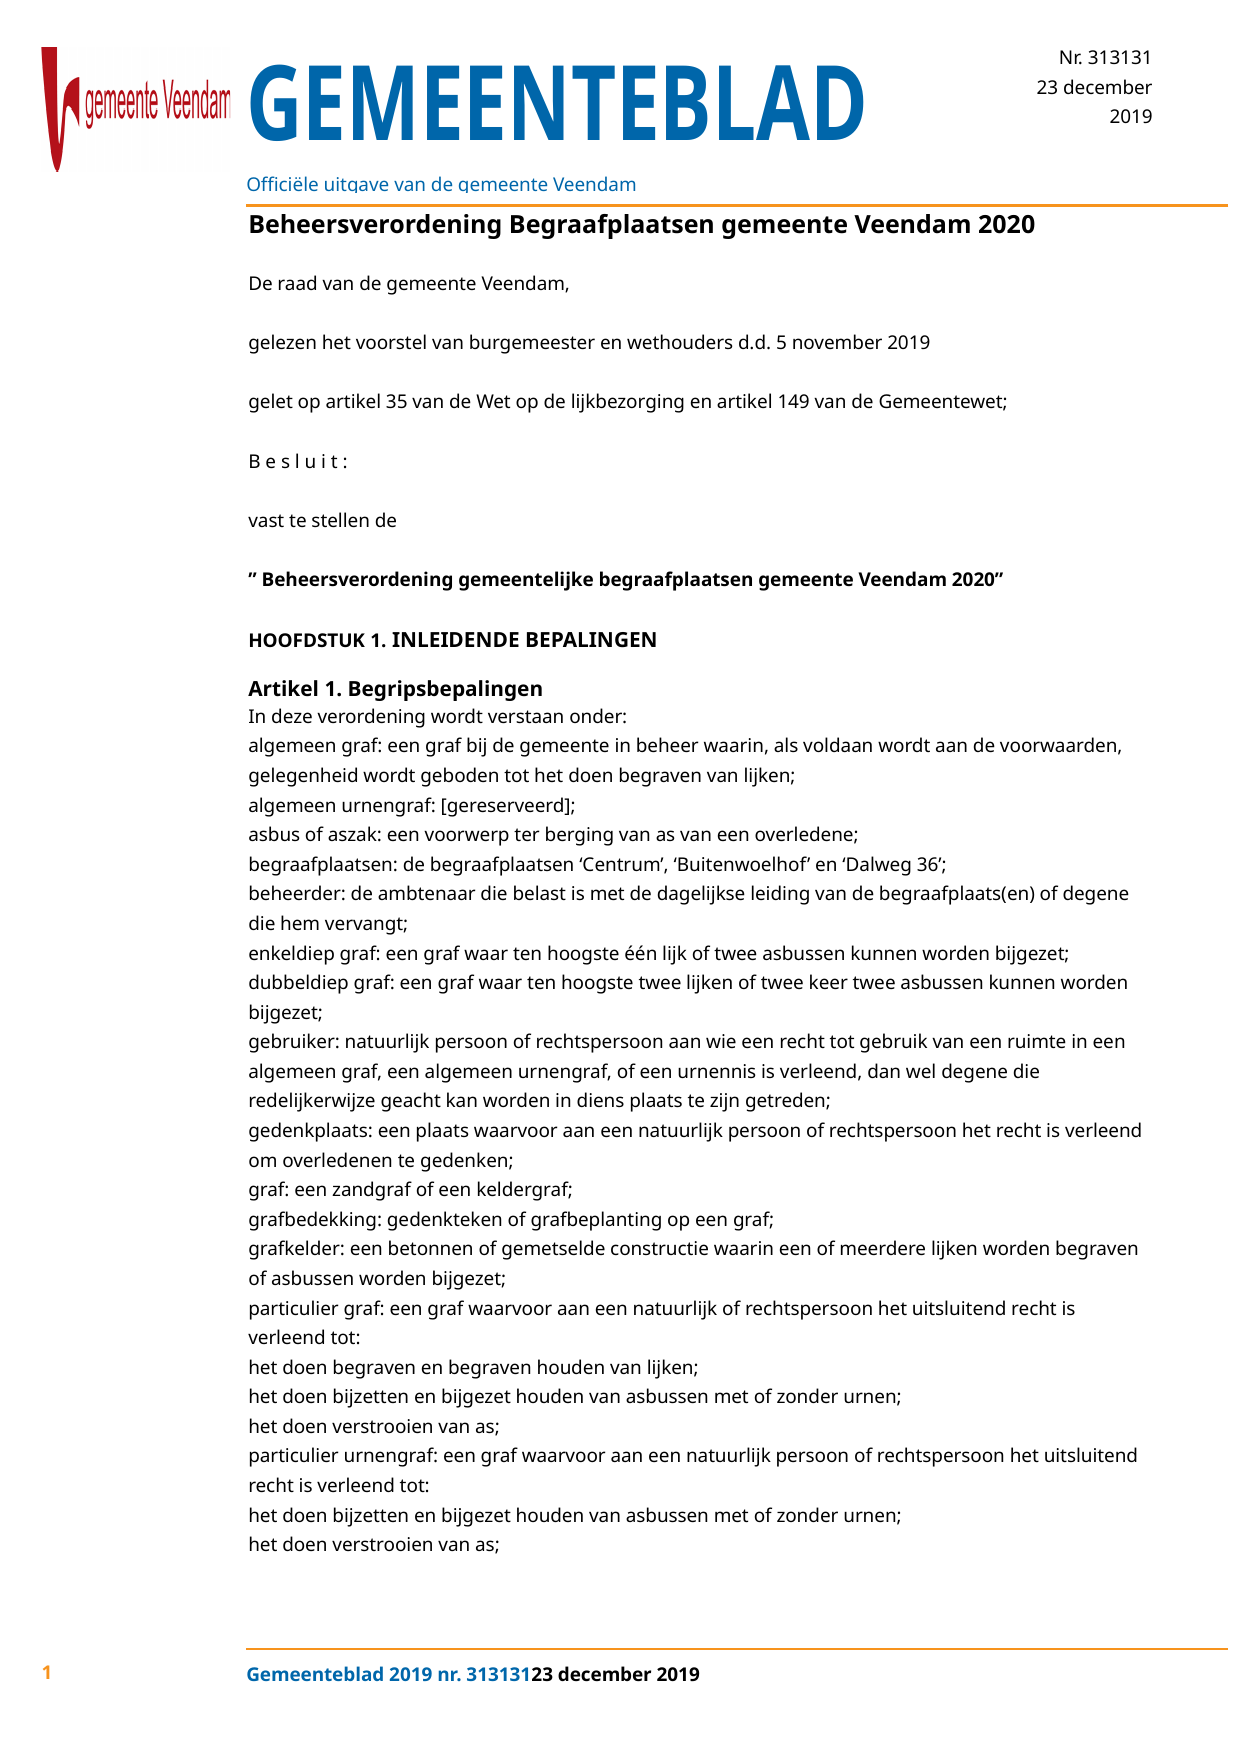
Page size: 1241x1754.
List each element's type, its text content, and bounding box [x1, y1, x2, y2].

text grafbedekking: gedenkteken of grafbeplanting op een graf; [248, 1206, 1152, 1232]
text enkeldiep graf: een graf waar ten hoogste één lijk of twee asbussen kunnen worden bijgezet; [248, 940, 1152, 965]
text HOOFDSTUK 1. INLEIDENDE BEPALINGEN [248, 625, 1152, 654]
text gebruiker: natuurlijk persoon of rechtspersoon aan wie een recht tot gebruik van een ruimte in een algemeen graf, een algemeen urnengraf, of een urnennis is verleend, dan wel degene die redelijkerwijze geacht kan worden in diens plaats te zijn getreden; [248, 1028, 1152, 1113]
text beheerder: de ambtenaar die belast is met de dagelijkse leiding van de begraafplaats(en) of degene die hem vervangt; [248, 881, 1152, 936]
text Artikel 1. Begripsbepalingen [248, 674, 1152, 703]
text In deze verordening wordt verstaan onder: [248, 703, 1152, 729]
text grafkelder: een betonnen of gemetselde constructie waarin een of meerdere lijken worden begraven of asbussen worden bijgezet; [248, 1236, 1152, 1291]
text het doen begraven en begraven houden van lijken; [248, 1354, 1152, 1379]
text gelet op artikel 35 van de Wet op de lijkbezorging en artikel 149 van de Gemeentewet; [248, 389, 1152, 414]
text het doen bijzetten en bijgezet houden van asbussen met of zonder urnen; [248, 1383, 1152, 1409]
text het doen bijzetten en bijgezet houden van asbussen met of zonder urnen; [248, 1502, 1152, 1527]
text asbus of aszak: een voorwerp ter berging van as van een overledene; [248, 821, 1152, 847]
picture [41, 47, 231, 172]
text vast te stellen de [248, 507, 1152, 533]
text gedenkplaats: een plaats waarvoor aan een natuurlijk persoon of rechtspersoon het recht is verleend om overledenen te gedenken; [248, 1117, 1152, 1172]
text begraafplaatsen: de begraafplaatsen ‘Centrum’, ‘Buitenwoelhof’ en ‘Dalweg 36’; [248, 851, 1152, 877]
text het doen verstrooien van as; [248, 1413, 1152, 1439]
text ” Beheersverordening gemeentelijke begraafplaatsen gemeente Veendam 2020” [248, 566, 1152, 592]
text dubbeldiep graf: een graf waar ten hoogste twee lijken of twee keer twee asbussen kunnen worden bijgezet; [248, 969, 1152, 1024]
text algemeen urnengraf: [gereserveerd]; [248, 792, 1152, 817]
text B e s l u i t : [248, 448, 1152, 473]
text De raad van de gemeente Veendam, [248, 270, 1152, 296]
text algemeen graf: een graf bij de gemeente in beheer waarin, als voldaan wordt aan de voorwaarden, gelegenheid wordt geboden tot het doen begraven van lijken; [248, 733, 1152, 788]
text particulier urnengraf: een graf waarvoor aan een natuurlijk persoon of rechtspersoon het uitsluitend recht is verleend tot: [248, 1443, 1152, 1498]
text particulier graf: een graf waarvoor aan een natuurlijk of rechtspersoon het uitsluitend recht is verleend tot: [248, 1295, 1152, 1350]
text gelezen het voorstel van burgemeester en wethouders d.d. 5 november 2019 [248, 329, 1152, 355]
text Beheersverordening Begraafplaatsen gemeente Veendam 2020 [248, 207, 1152, 241]
text het doen verstrooien van as; [248, 1531, 1152, 1557]
text graf: een zandgraf of een keldergraf; [248, 1176, 1152, 1202]
